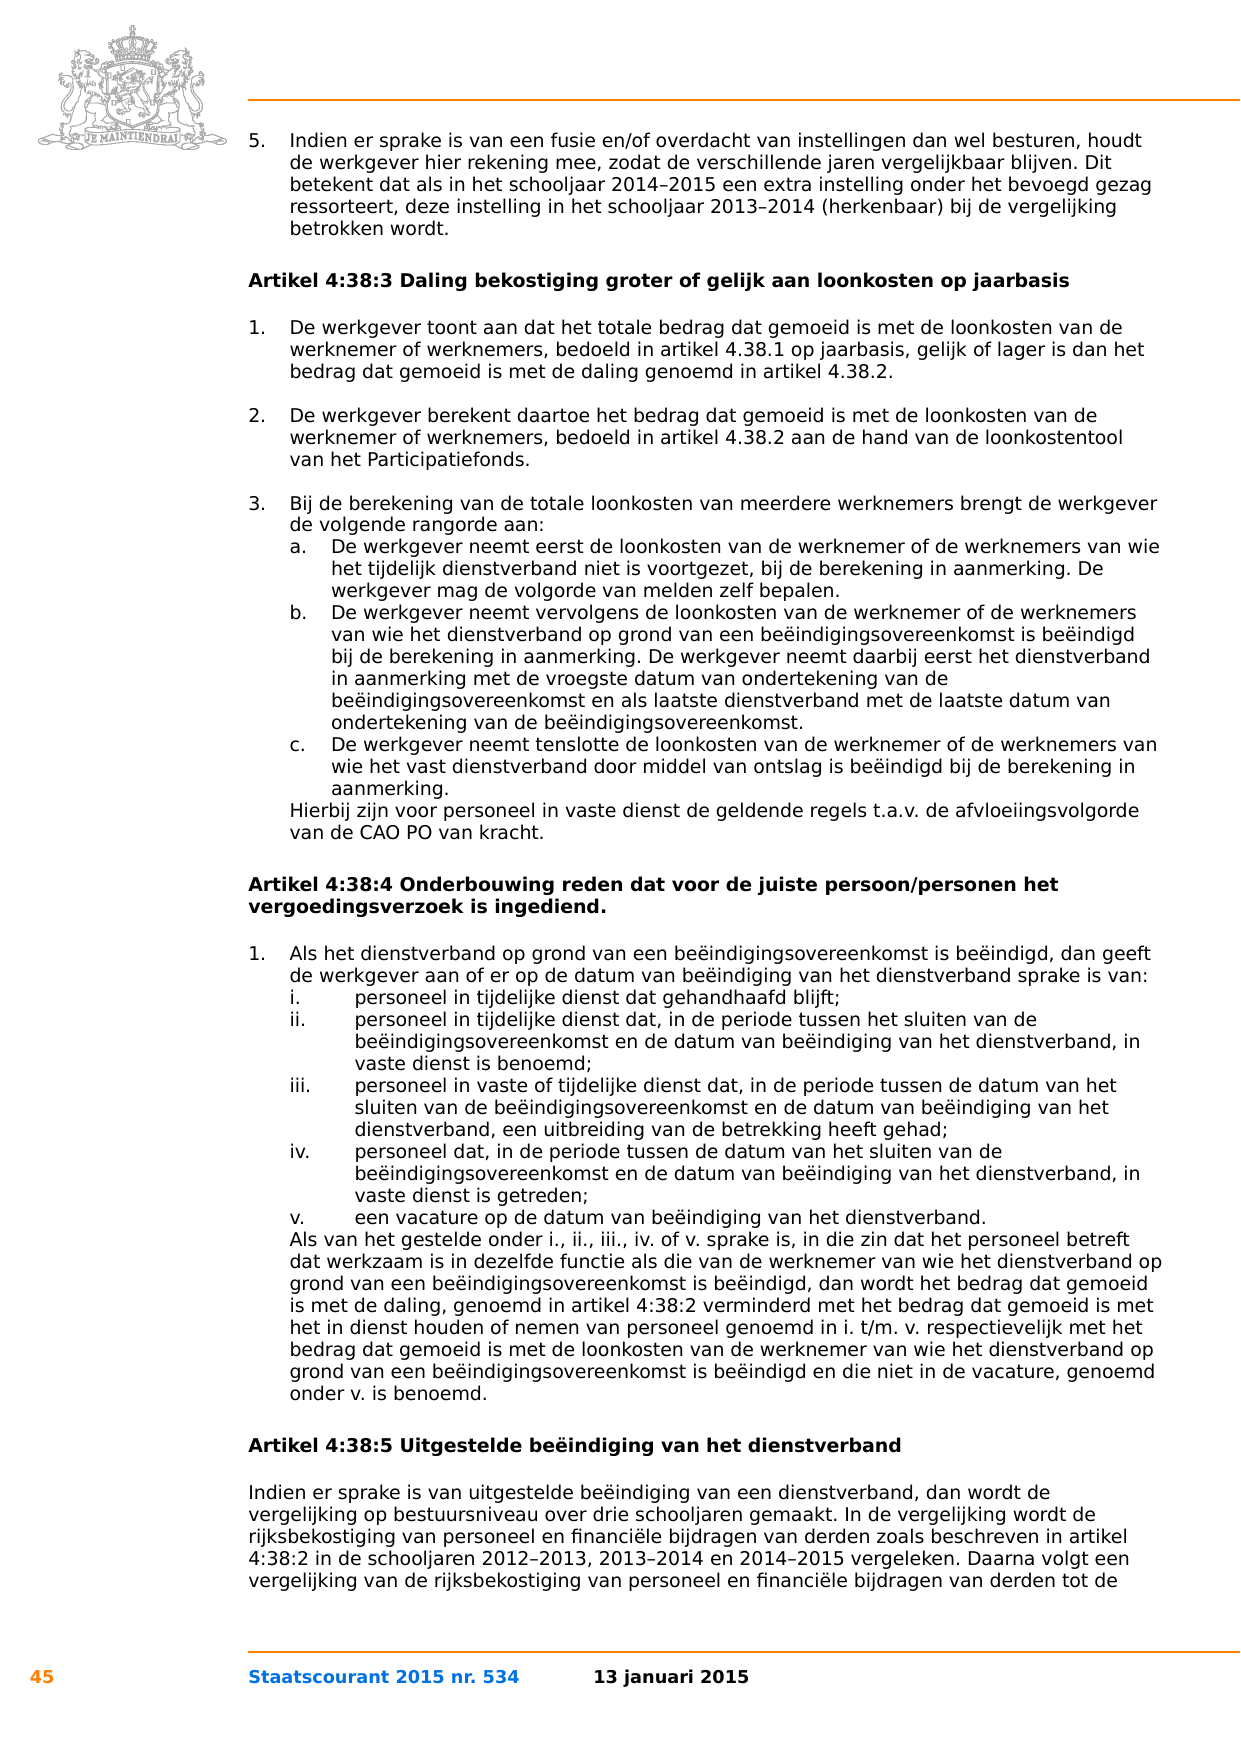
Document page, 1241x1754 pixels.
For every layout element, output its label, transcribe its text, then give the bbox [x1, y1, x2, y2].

subtitle Artikel 4:38:4 Onderbouwing reden dat voor de juiste persoon/personen het vergoedingsverzoek is ingediend. [248, 874, 1163, 918]
text 5. Indien er sprake is van een fusie en/of overdacht van instellingen dan wel besturen, houdt de werkgever hier rekening mee, zodat de verschillende jaren vergelijkbaar blijven. Dit betekent dat als in het schooljaar 2014–2015 een extra instelling onder het bevoegd gezag ressorteert, deze instelling in het schooljaar 2013–2014 (herkenbaar) bij de vergelijking betrokken wordt. [248, 130, 1163, 240]
text Als van het gestelde onder i., ii., iii., iv. of v. sprake is, in die zin dat het personeel betreft dat werkzaam is in dezelfde functie als die van de werknemer van wie het dienstverband op grond van een beëindigingsovereenkomst is beëindigd, dan wordt het bedrag dat gemoeid is met de daling, genoemd in artikel 4:38:2 verminderd met het bedrag dat gemoeid is met het in dienst houden of nemen van personeel genoemd in i. t/m. v. respectievelijk met het bedrag dat gemoeid is met de loonkosten van de werknemer van wie het dienstverband op grond van een beëindigingsovereenkomst is beëindigd en die niet in de vacature, genoemd onder v. is benoemd. [289, 1229, 1163, 1404]
text iii. personeel in vaste of tijdelijke dienst dat, in de periode tussen de datum van het sluiten van de beëindigingsovereenkomst en de datum van beëindiging van het dienstverband, een uitbreiding van de betrekking heeft gehad; [289, 1075, 1163, 1141]
text v. een vacature op de datum van beëindiging van het dienstverband. [289, 1207, 1163, 1229]
text a. De werkgever neemt eerst de loonkosten van de werknemer of de werknemers van wie het tijdelijk dienstverband niet is voortgezet, bij de berekening in aanmerking. De werkgever mag de volgorde van melden zelf bepalen. [289, 536, 1163, 602]
subtitle Artikel 4:38:5 Uitgestelde beëindiging van het dienstverband [248, 1434, 1163, 1457]
text 3. Bij de berekening van de totale loonkosten van meerdere werknemers brengt de werkgever de volgende rangorde aan: [248, 492, 1163, 536]
text Indien er sprake is van uitgestelde beëindiging van een dienstverband, dan wordt de vergelijking op bestuursniveau over drie schooljaren gemaakt. In de vergelijking wordt de rijksbekostiging van personeel en financiële bijdragen van derden zoals beschreven in artikel 4:38:2 in de schooljaren 2012–2013, 2013–2014 en 2014–2015 vergeleken. Daarna volgt een vergelijking van de rijksbekostiging van personeel en financiële bijdragen van derden tot de [248, 1482, 1163, 1591]
text 1. De werkgever toont aan dat het totale bedrag dat gemoeid is met de loonkosten van de werknemer of werknemers, bedoeld in artikel 4.38.1 op jaarbasis, gelijk of lager is dan het bedrag dat gemoeid is met de daling genoemd in artikel 4.38.2. [248, 317, 1163, 383]
text ii. personeel in tijdelijke dienst dat, in de periode tussen het sluiten van de beëindigingsovereenkomst en de datum van beëindiging van het dienstverband, in vaste dienst is benoemd; [289, 1009, 1163, 1075]
text b. De werkgever neemt vervolgens de loonkosten van de werknemer of de werknemers van wie het dienstverband op grond van een beëindigingsovereenkomst is beëindigd bij de berekening in aanmerking. De werkgever neemt daarbij eerst het dienstverband in aanmerking met de vroegste datum van ondertekening van de beëindigingsovereenkomst en als laatste dienstverband met de laatste datum van ondertekening van de beëindigingsovereenkomst. [289, 602, 1163, 734]
subtitle Artikel 4:38:3 Daling bekostiging groter of gelijk aan loonkosten op jaarbasis [248, 270, 1163, 292]
text Hierbij zijn voor personeel in vaste dienst de geldende regels t.a.v. de afvloeiingsvolgorde van de CAO PO van kracht. [289, 800, 1163, 844]
text iv. personeel dat, in de periode tussen de datum van het sluiten van de beëindigingsovereenkomst en de datum van beëindiging van het dienstverband, in vaste dienst is getreden; [289, 1141, 1163, 1207]
text i. personeel in tijdelijke dienst dat gehandhaafd blijft; [289, 987, 1163, 1009]
text 2. De werkgever berekent daartoe het bedrag dat gemoeid is met de loonkosten van de werknemer of werknemers, bedoeld in artikel 4.38.2 aan de hand van de loonkostentool van het Participatiefonds. [248, 404, 1163, 471]
text 1. Als het dienstverband op grond van een beëindigingsovereenkomst is beëindigd, dan geeft de werkgever aan of er op de datum van beëindiging van het dienstverband sprake is van: [248, 943, 1163, 987]
picture [38, 25, 227, 150]
text c. De werkgever neemt tenslotte de loonkosten van de werknemer of de werknemers van wie het vast dienstverband door middel van ontslag is beëindigd bij de berekening in aanmerking. [289, 734, 1163, 800]
